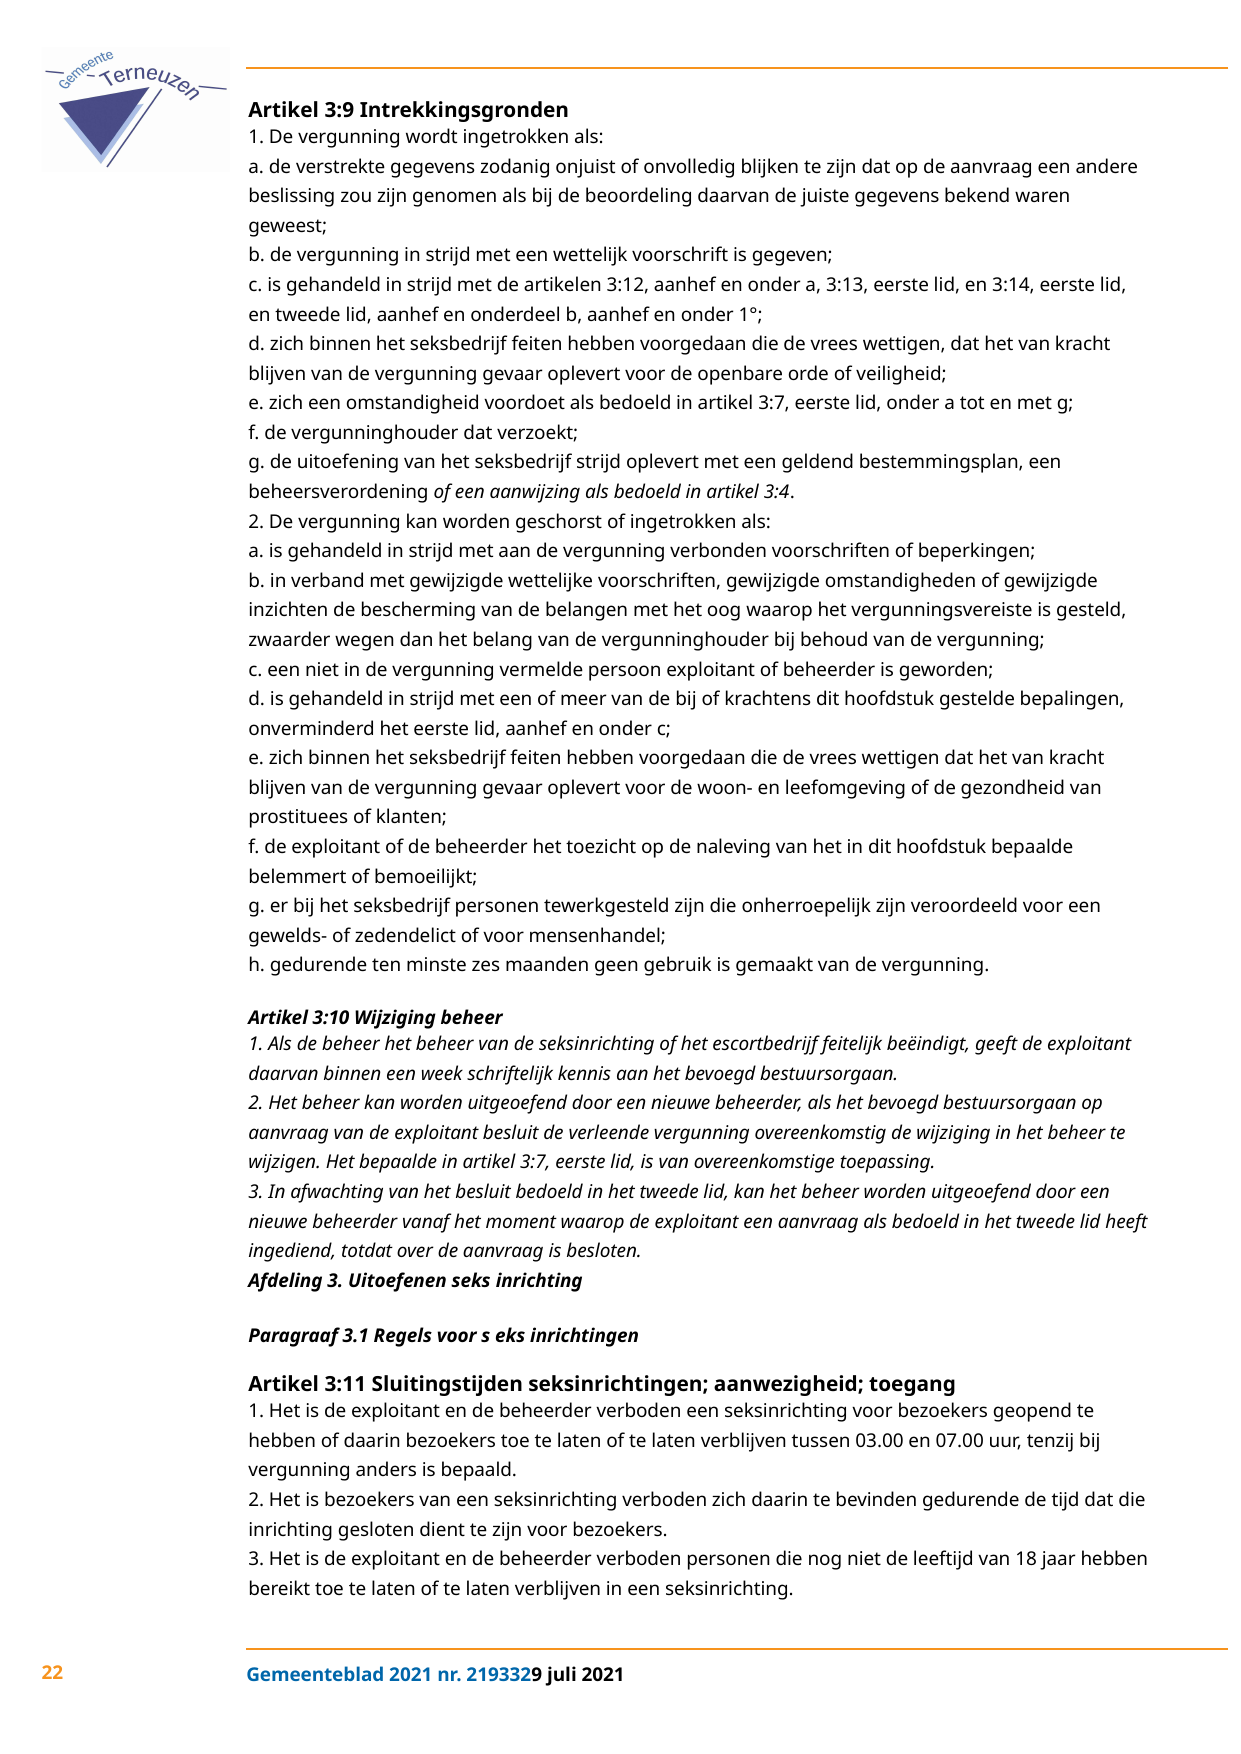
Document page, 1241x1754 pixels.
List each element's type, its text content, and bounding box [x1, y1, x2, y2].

text 3. In afwachting van het besluit bedoeld in het tweede lid, kan het beheer worden uitgeoefend door een nieuwe beheerder vanaf het moment waarop de exploitant een aanvraag als bedoeld in het tweede lid heeft ingediend, totdat over de aanvraag is besloten. [248, 1178, 1152, 1263]
text a. is gehandeld in strijd met aan de vergunning verbonden voorschriften of beperkingen; [248, 537, 1152, 563]
text 1. De vergunning wordt ingetrokken als: [248, 123, 1152, 149]
picture [41, 47, 231, 172]
text h. gedurende ten minste zes maanden geen gebruik is gemaakt van de vergunning. [248, 952, 1152, 977]
text 2. De vergunning kan worden geschorst of ingetrokken als: [248, 508, 1152, 533]
text Afdeling 3. Uitoefenen seks inrichting [248, 1267, 1152, 1293]
text f. de vergunninghouder dat verzoekt; [248, 419, 1152, 445]
text e. zich binnen het seksbedrijf feiten hebben voorgedaan die de vrees wettigen dat het van kracht blijven van de vergunning gevaar oplevert voor de woon- en leefomgeving of de gezondheid van prostituees of klanten; [248, 744, 1152, 829]
text 1. Als de beheer het beheer van de seksinrichting of het escortbedrijf feitelijk beëindigt, geeft de exploitant daarvan binnen een week schriftelijk kennis aan het bevoegd bestuursorgaan. [248, 1030, 1152, 1086]
text d. zich binnen het seksbedrijf feiten hebben voorgedaan die de vrees wettigen, dat het van kracht blijven van de vergunning gevaar oplevert voor de openbare orde of veiligheid; [248, 330, 1152, 386]
text f. de exploitant of de beheerder het toezicht op de naleving van het in dit hoofdstuk bepaalde belemmert of bemoeilijkt; [248, 833, 1152, 888]
text b. in verband met gewijzigde wettelijke voorschriften, gewijzigde omstandigheden of gewijzigde inzichten de bescherming van de belangen met het oog waarop het vergunningsvereiste is gesteld, zwaarder wegen dan het belang van de vergunninghouder bij behoud van de vergunning; [248, 567, 1152, 652]
text Paragraaf 3.1 Regels voor s eks inrichtingen [248, 1322, 1152, 1348]
text g. de uitoefening van het seksbedrijf strijd oplevert met een geldend bestemmingsplan, een beheersverordening of een aanwijzing als bedoeld in artikel 3:4. [248, 449, 1152, 504]
text c. een niet in de vergunning vermelde persoon exploitant of beheerder is geworden; [248, 656, 1152, 681]
text 2. Het is bezoekers van een seksinrichting verboden zich daarin te bevinden gedurende de tijd dat die inrichting gesloten dient te zijn voor bezoekers. [248, 1486, 1152, 1541]
text e. zich een omstandigheid voordoet als bedoeld in artikel 3:7, eerste lid, onder a tot en met g; [248, 389, 1152, 415]
text a. de verstrekte gegevens zodanig onjuist of onvolledig blijken te zijn dat op de aanvraag een andere beslissing zou zijn genomen als bij de beoordeling daarvan de juiste gegevens bekend waren geweest; [248, 153, 1152, 238]
text 3. Het is de exploitant en de beheerder verboden personen die nog niet de leeftijd van 18 jaar hebben bereikt toe te laten of te laten verblijven in een seksinrichting. [248, 1545, 1152, 1601]
text 1. Het is de exploitant en de beheerder verboden een seksinrichting voor bezoekers geopend te hebben of daarin bezoekers toe te laten of te laten verblijven tussen 03.00 en 07.00 uur, tenzij bij vergunning anders is bepaald. [248, 1397, 1152, 1482]
text g. er bij het seksbedrijf personen tewerkgesteld zijn die onherroepelijk zijn veroordeeld voor een gewelds- of zedendelict of voor mensenhandel; [248, 892, 1152, 948]
text d. is gehandeld in strijd met een of meer van de bij of krachtens dit hoofdstuk gestelde bepalingen, onverminderd het eerste lid, aanhef en onder c; [248, 685, 1152, 741]
text c. is gehandeld in strijd met de artikelen 3:12, aanhef en onder a, 3:13, eerste lid, en 3:14, eerste lid, en tweede lid, aanhef en onderdeel b, aanhef en onder 1°; [248, 271, 1152, 326]
text b. de vergunning in strijd met een wettelijk voorschrift is gegeven; [248, 242, 1152, 267]
text Artikel 3:9 Intrekkingsgronden [248, 95, 1152, 123]
text Artikel 3:11 Sluitingstijden seksinrichtingen; aanwezigheid; toegang [248, 1369, 1152, 1397]
text 2. Het beheer kan worden uitgeoefend door een nieuwe beheerder, als het bevoegd bestuursorgaan op aanvraag van de exploitant besluit de verleende vergunning overeenkomstig de wijziging in het beheer te wijzigen. Het bepaalde in artikel 3:7, eerste lid, is van overeenkomstige toepassing. [248, 1089, 1152, 1174]
text Artikel 3:10 Wijziging beheer [248, 1002, 1152, 1030]
